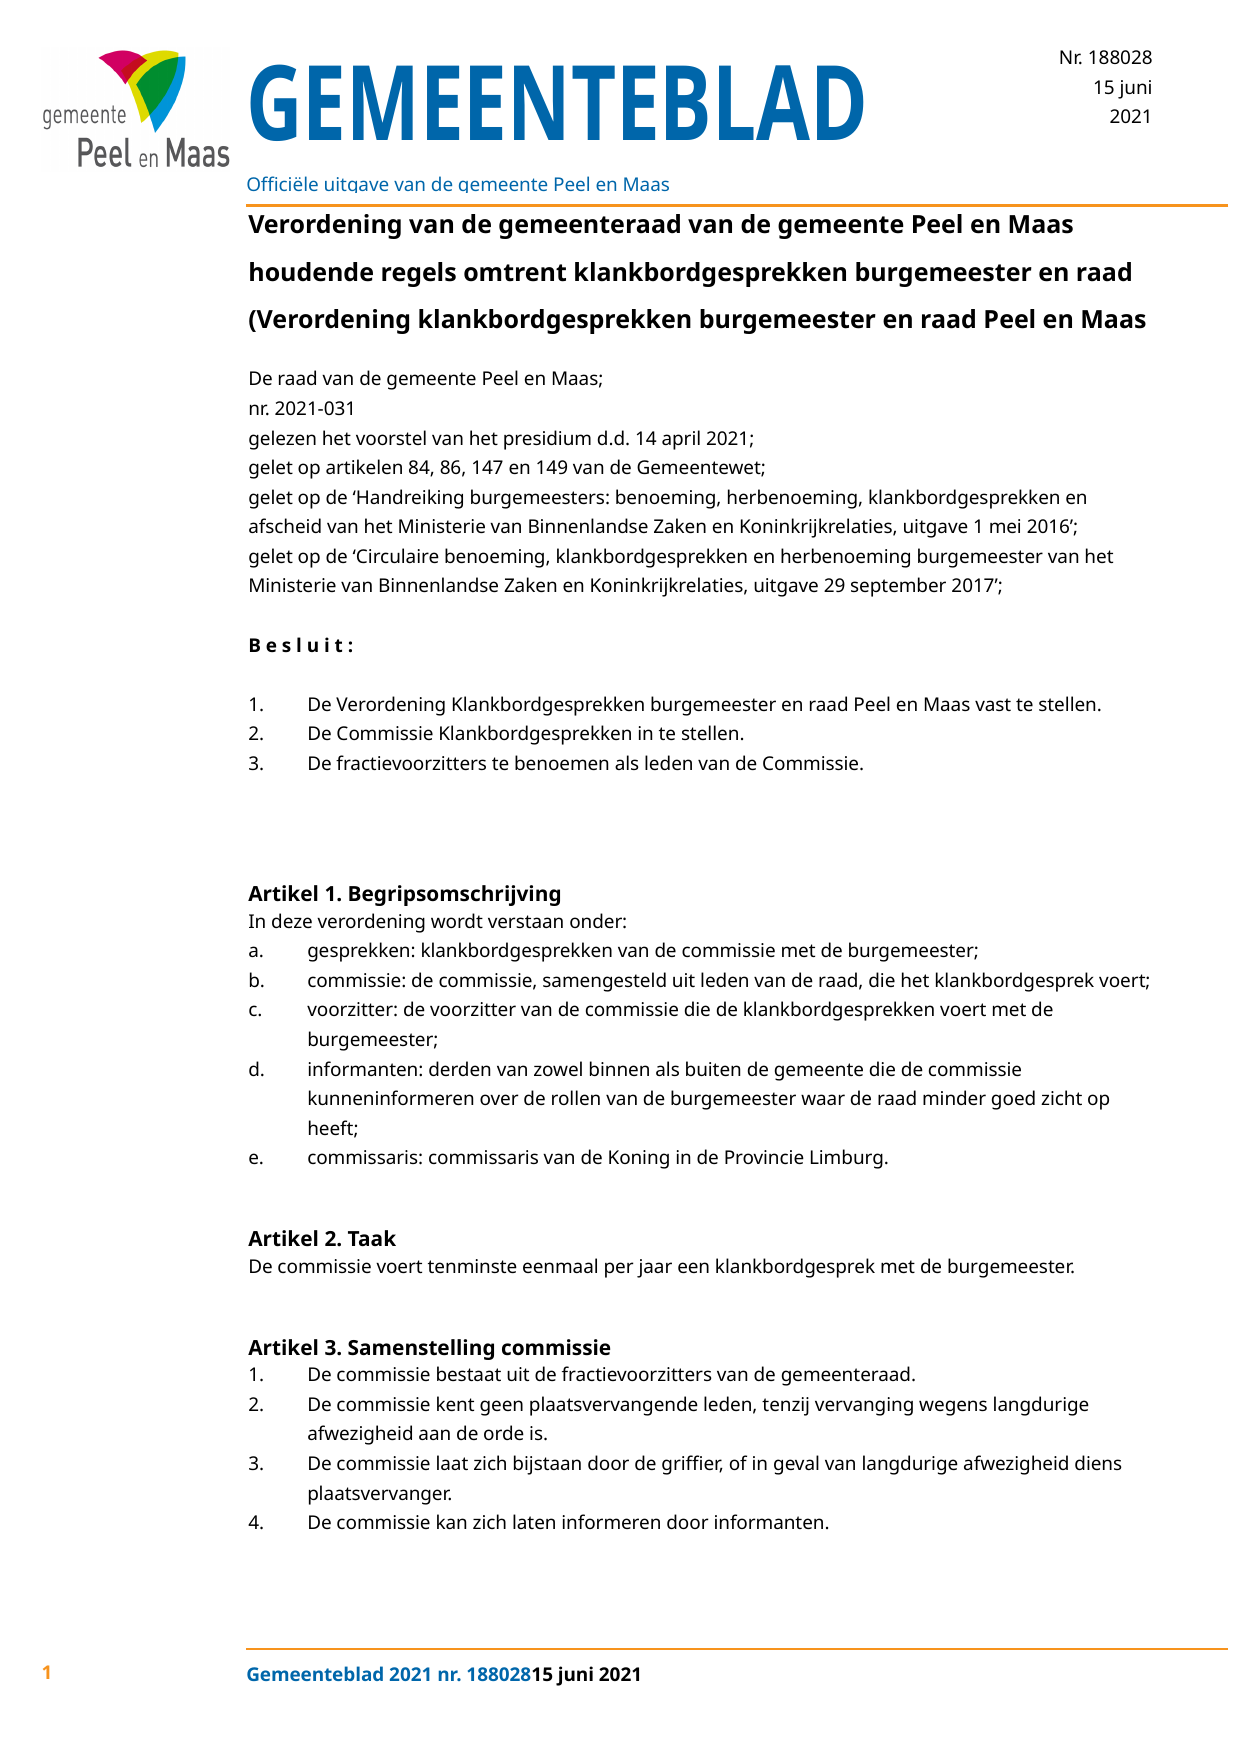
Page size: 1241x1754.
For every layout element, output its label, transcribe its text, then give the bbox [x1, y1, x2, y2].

text De commissie voert tenminste eenmaal per jaar een klankbordgesprek met de burgemeester. [248, 1253, 1152, 1279]
list gesprekken: klankbordgesprekken van de commissie met de burgemeester; [248, 937, 1152, 963]
list De Commissie Klankbordgesprekken in te stellen. [248, 721, 1152, 746]
list De commissie kan zich laten informeren door informanten. [248, 1509, 1152, 1535]
text nr. 2021-031 [248, 395, 1152, 421]
list commissie: de commissie, samengesteld uit leden van de raad, die het klankbordgesprek voert; [248, 967, 1152, 993]
text Ministerie van Binnenlandse Zaken en Koninkrijkrelaties, uitgave 29 september 2017’; [248, 573, 1152, 598]
text Artikel 3. Samenstelling commissie [248, 1333, 1152, 1361]
text In deze verordening wordt verstaan onder: [248, 908, 1152, 933]
text Verordening van de gemeenteraad van de gemeente Peel en Maas houdende regels omtrent klankbordgesprekken burgemeester en raad (Verordening klankbordgesprekken burgemeester en raad Peel en Maas [248, 207, 1152, 336]
text gelet op artikelen 84, 86, 147 en 149 van de Gemeentewet; [248, 454, 1152, 480]
text B e s l u i t : [248, 632, 1152, 657]
text afscheid van het Ministerie van Binnenlandse Zaken en Koninkrijkrelaties, uitgave 1 mei 2016’; [248, 513, 1152, 539]
text gelezen het voorstel van het presidium d.d. 14 april 2021; [248, 425, 1152, 450]
text Artikel 2. Taak [248, 1224, 1152, 1253]
text De raad van de gemeente Peel en Maas; [248, 366, 1152, 391]
list De commissie bestaat uit de fractievoorzitters van de gemeenteraad. [248, 1361, 1152, 1387]
list De fractievoorzitters te benoemen als leden van de Commissie. [248, 750, 1152, 776]
picture [41, 47, 231, 172]
list De Verordening Klankbordgesprekken burgemeester en raad Peel en Maas vast te stellen. [248, 691, 1152, 717]
list commissaris: commissaris van de Koning in de Provincie Limburg. [248, 1144, 1152, 1170]
text gelet op de ‘Circulaire benoeming, klankbordgesprekken en herbenoeming burgemeester van het [248, 543, 1152, 569]
text gelet op de ‘Handreiking burgemeesters: benoeming, herbenoeming, klankbordgesprekken en [248, 484, 1152, 509]
list voorzitter: de voorzitter van de commissie die de klankbordgesprekken voert met de burgemeester; [248, 997, 1152, 1052]
text Artikel 1. Begripsomschrijving [248, 879, 1152, 908]
list De commissie kent geen plaatsvervangende leden, tenzij vervanging wegens langdurige afwezigheid aan de orde is. [248, 1391, 1152, 1446]
list informanten: derden van zowel binnen als buiten de gemeente die de commissie kunneninformeren over de rollen van de burgemeester waar de raad minder goed zicht op heeft; [248, 1056, 1152, 1141]
list De commissie laat zich bijstaan door de griffier, of in geval van langdurige afwezigheid diens plaatsvervanger. [248, 1450, 1152, 1505]
